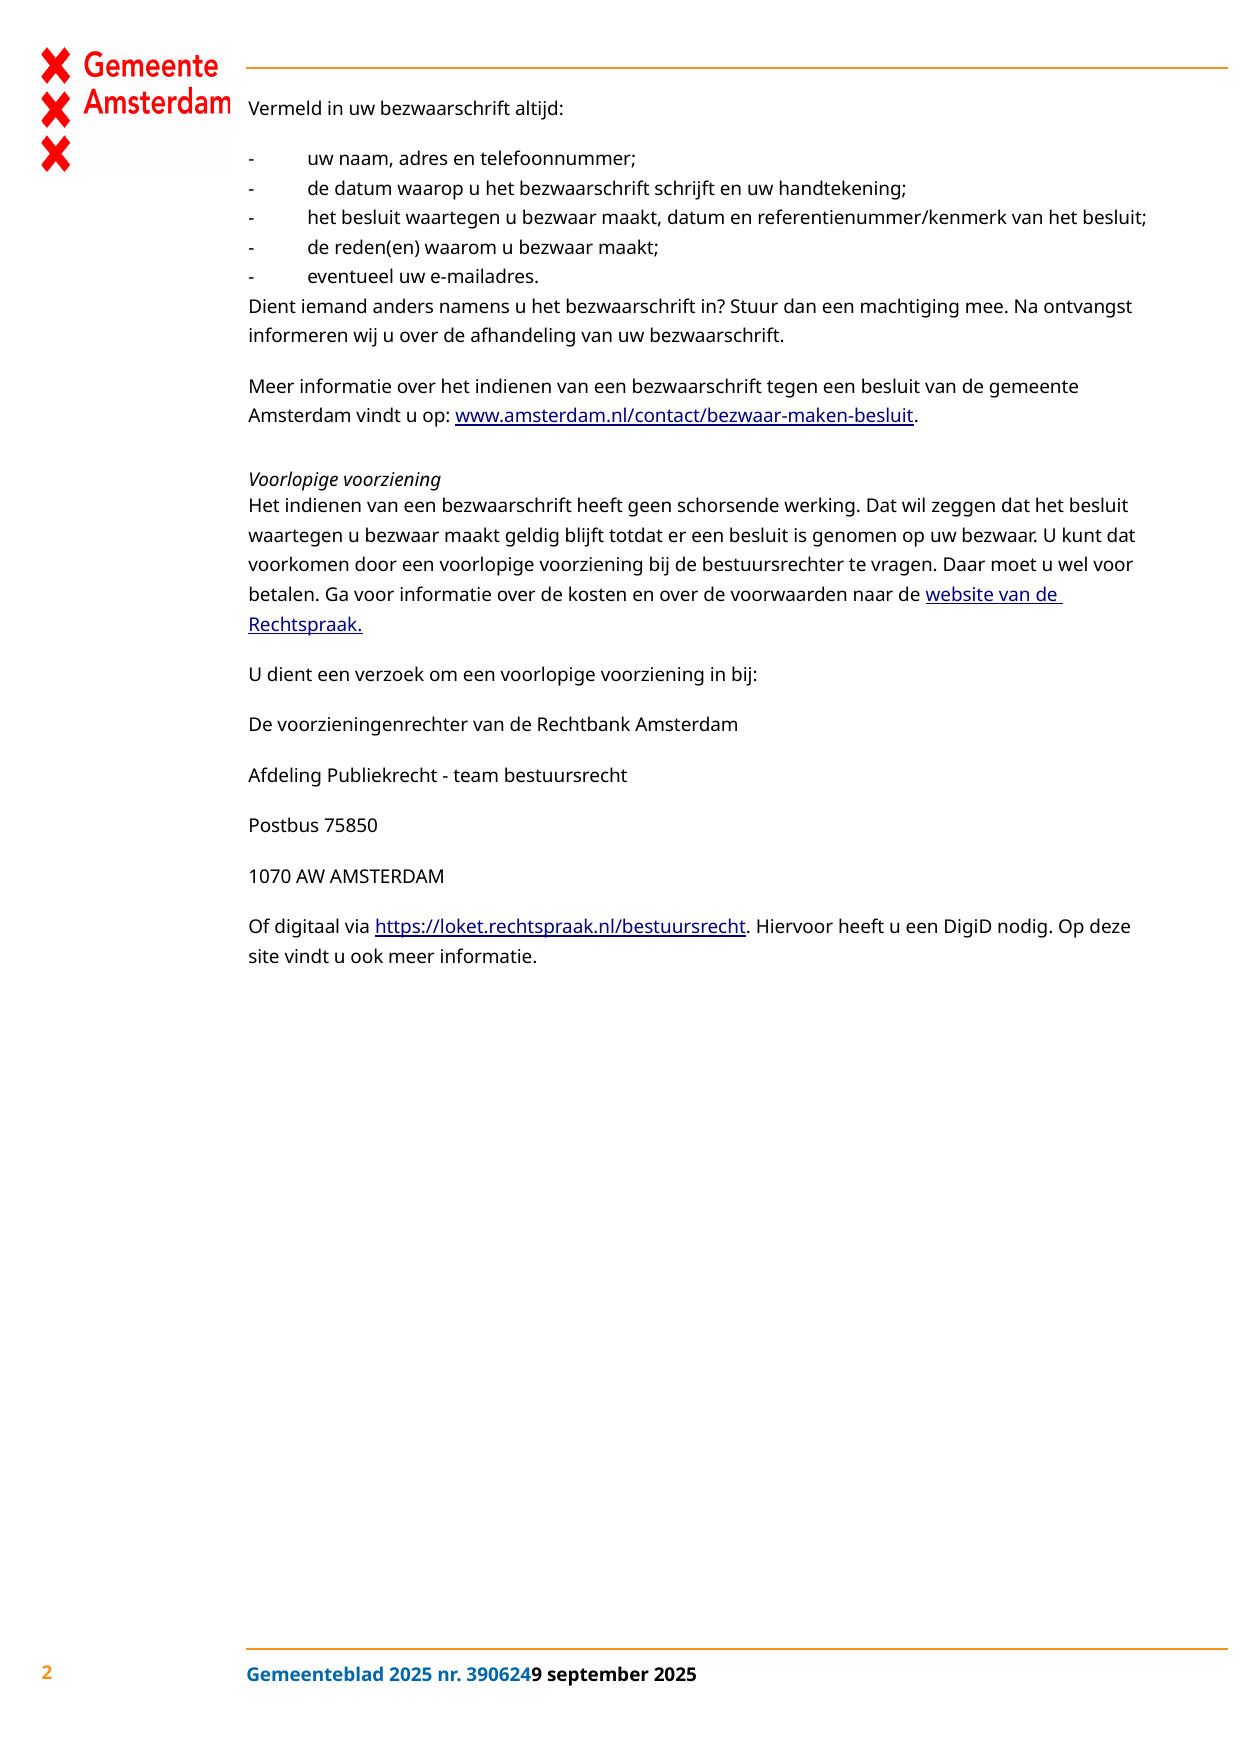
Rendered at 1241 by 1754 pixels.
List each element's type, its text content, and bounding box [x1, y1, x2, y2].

list het besluit waartegen u bezwaar maakt, datum en referentienummer/kenmerk van het besluit; [248, 204, 1152, 230]
text Vermeld in uw bezwaarschrift altijd: [248, 95, 1152, 121]
list eventueel uw e-mailadres. [248, 263, 1152, 289]
text Dient iemand anders namens u het bezwaarschrift in? Stuur dan een machtiging mee. Na ontvangst informeren wij u over de afhandeling van uw bezwaarschrift. [248, 293, 1152, 348]
text Meer informatie over het indienen van een bezwaarschrift tegen een besluit van de gemeente Amsterdam vindt u op: www.amsterdam.nl/contact/bezwaar-maken-besluit. [248, 373, 1152, 428]
text U dient een verzoek om een voorlopige voorziening in bij: [248, 661, 1152, 687]
text Voorlopige voorziening [248, 467, 1152, 492]
text 1070 AW AMSTERDAM [248, 863, 1152, 888]
list uw naam, adres en telefoonnummer; [248, 145, 1152, 171]
text Afdeling Publiekrecht - team bestuursrecht [248, 762, 1152, 788]
text De voorzieningenrechter van de Rechtbank Amsterdam [248, 712, 1152, 737]
list de reden(en) waarom u bezwaar maakt; [248, 234, 1152, 260]
picture [41, 47, 231, 172]
list de datum waarop u het bezwaarschrift schrijft en uw handtekening; [248, 175, 1152, 201]
text Postbus 75850 [248, 812, 1152, 838]
text Het indienen van een bezwaarschrift heeft geen schorsende werking. Dat wil zeggen dat het besluit waartegen u bezwaar maakt geldig blijft totdat er een besluit is genomen op uw bezwaar. U kunt dat voorkomen door een voorlopige voorziening bij de bestuursrechter te vragen. Daar moet u wel voor betalen. Ga voor informatie over de kosten en over de voorwaarden naar de website van de Rechtspraak. [248, 492, 1152, 636]
text Of digitaal via https://loket.rechtspraak.nl/bestuursrecht. Hiervoor heeft u een DigiD nodig. Op deze site vindt u ook meer informatie. [248, 913, 1152, 968]
